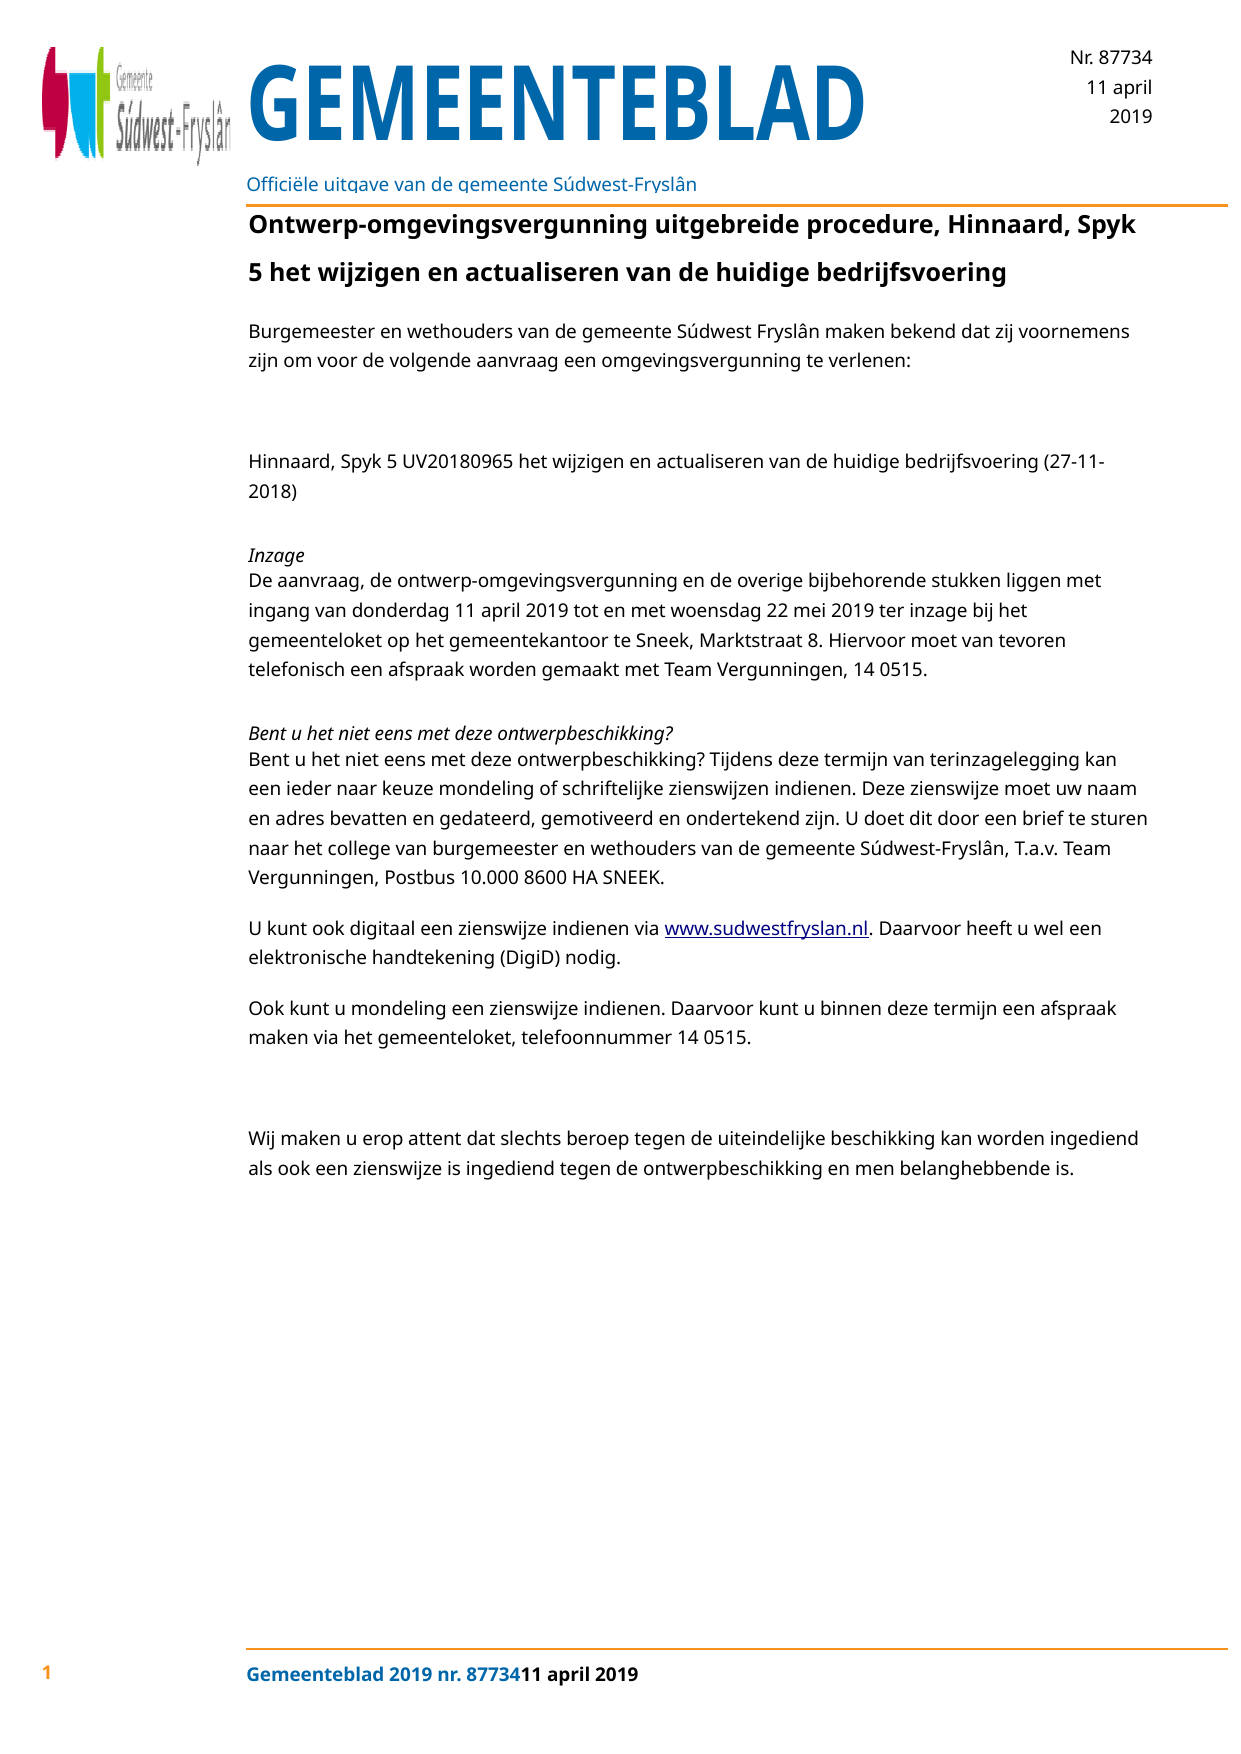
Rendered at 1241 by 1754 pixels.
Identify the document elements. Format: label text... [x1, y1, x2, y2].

text Hinnaard, Spyk 5 UV20180965 het wijzigen en actualiseren van de huidige bedrijfsvoering (27-11-2018) [248, 448, 1152, 504]
text U kunt ook digitaal een zienswijze indienen via www.sudwestfryslan.nl. Daarvoor heeft u wel een elektronische handtekening (DigiD) nodig. [248, 915, 1152, 970]
text Burgemeester en wethouders van de gemeente Súdwest Fryslân maken bekend dat zij voornemens zijn om voor de volgende aanvraag een omgevingsvergunning te verlenen: [248, 318, 1152, 373]
picture [41, 47, 231, 172]
text De aanvraag, de ontwerp-omgevingsvergunning en de overige bijbehorende stukken liggen met ingang van donderdag 11 april 2019 tot en met woensdag 22 mei 2019 ter inzage bij het gemeenteloket op het gemeentekantoor te Sneek, Marktstraat 8. Hiervoor moet van tevoren telefonisch een afspraak worden gemaakt met Team Vergunningen, 14 0515. [248, 568, 1152, 682]
text Wij maken u erop attent dat slechts beroep tegen de uiteindelijke beschikking kan worden ingediend als ook een zienswijze is ingediend tegen de ontwerpbeschikking en men belanghebbende is. [248, 1125, 1152, 1181]
text Ook kunt u mondeling een zienswijze indienen. Daarvoor kunt u binnen deze termijn een afspraak maken via het gemeenteloket, telefoonnummer 14 0515. [248, 995, 1152, 1050]
text Bent u het niet eens met deze ontwerpbeschikking? [248, 720, 1152, 746]
text Inzage [248, 542, 1152, 568]
text Bent u het niet eens met deze ontwerpbeschikking? Tijdens deze termijn van terinzagelegging kan een ieder naar keuze mondeling of schriftelijke zienswijzen indienen. Deze zienswijze moet uw naam en adres bevatten en gedateerd, gemotiveerd en ondertekend zijn. U doet dit door een brief te sturen naar het college van burgemeester en wethouders van de gemeente Súdwest-Fryslân, T.a.v. Team Vergunningen, Postbus 10.000 8600 HA SNEEK. [248, 746, 1152, 890]
text Ontwerp-omgevingsvergunning uitgebreide procedure, Hinnaard, Spyk 5 het wijzigen en actualiseren van de huidige bedrijfsvoering [248, 207, 1152, 288]
